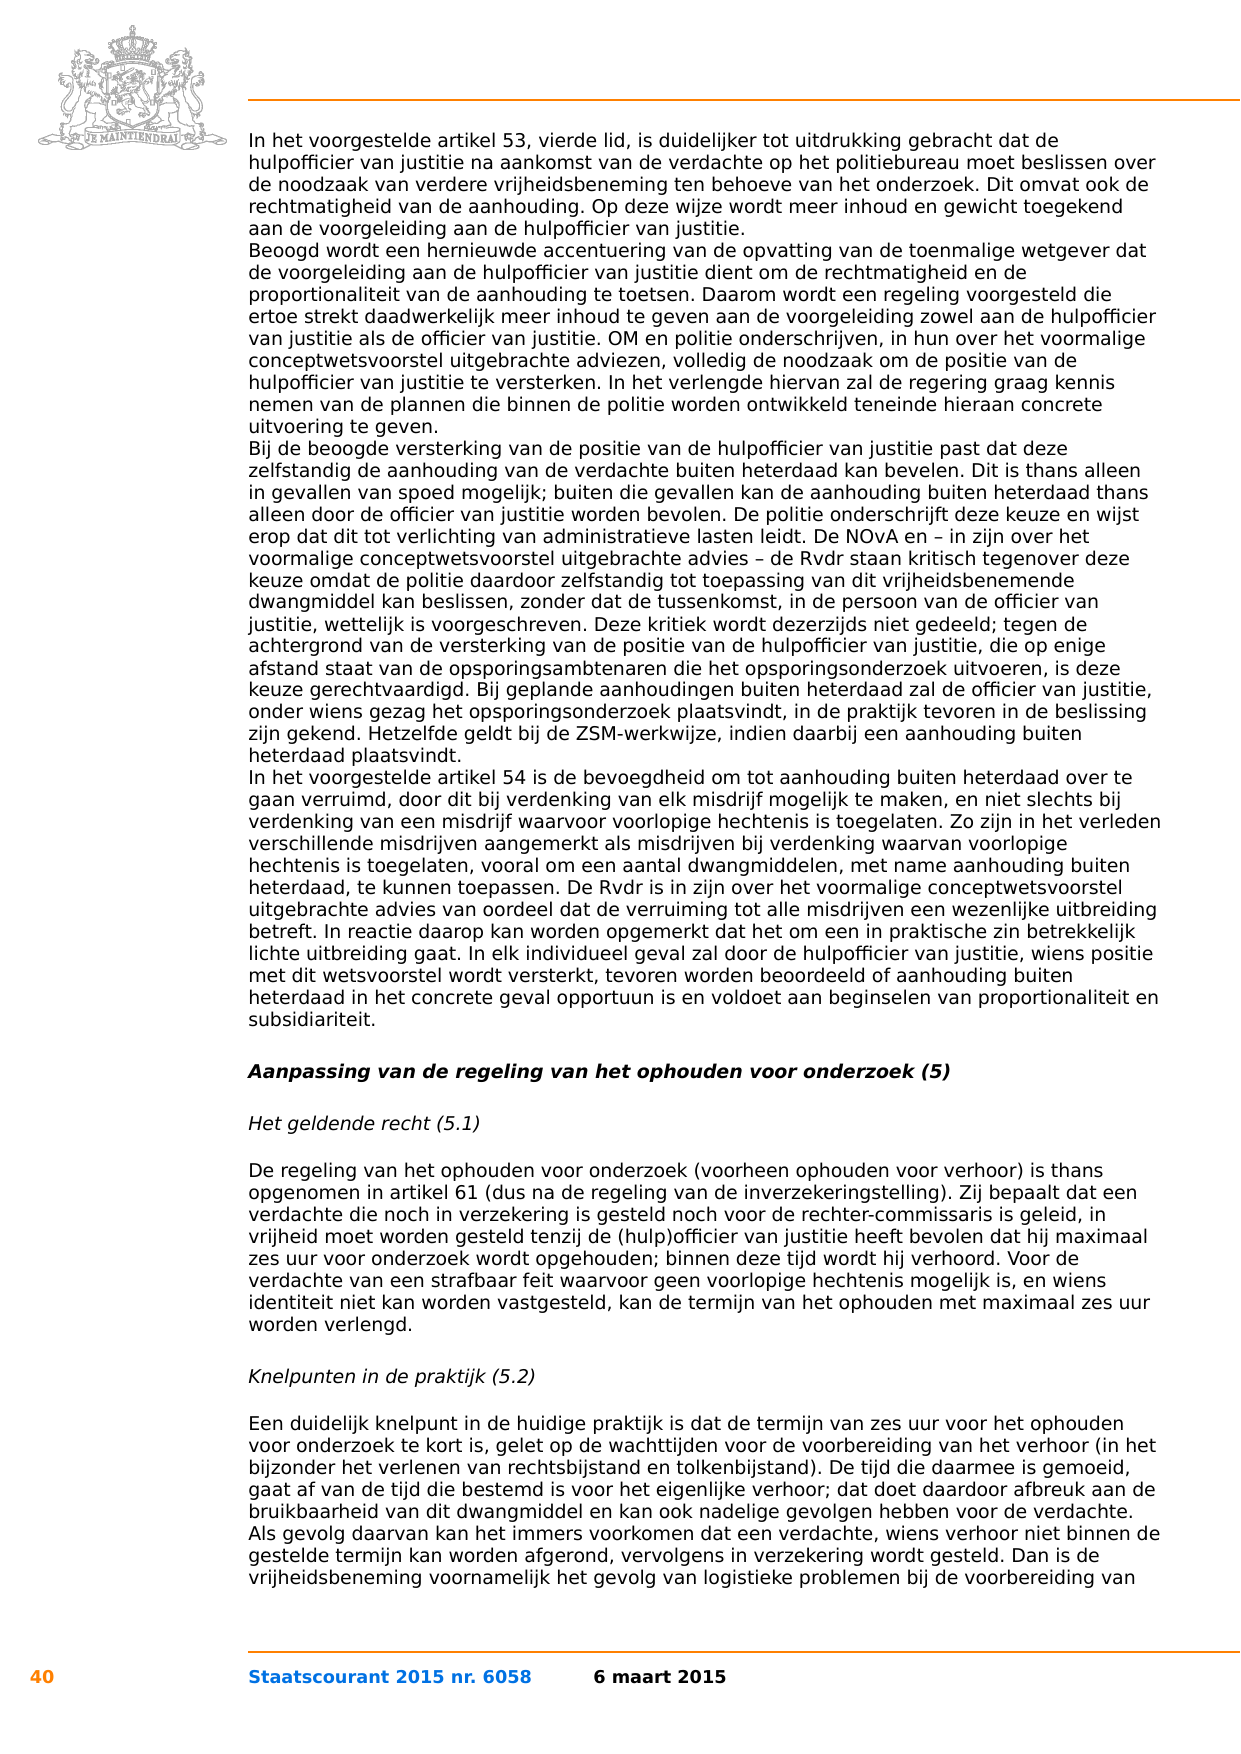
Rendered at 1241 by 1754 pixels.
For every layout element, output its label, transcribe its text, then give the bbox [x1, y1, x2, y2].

subtitle Het geldende recht (5.1) [248, 1113, 1163, 1135]
subtitle Knelpunten in de praktijk (5.2) [248, 1366, 1163, 1388]
text In het voorgestelde artikel 54 is de bevoegdheid om tot aanhouding buiten heterdaad over te gaan verruimd, door dit bij verdenking van elk misdrijf mogelijk te maken, en niet slechts bij verdenking van een misdrijf waarvoor voorlopige hechtenis is toegelaten. Zo zijn in het verleden verschillende misdrijven aangemerkt als misdrijven bij verdenking waarvan voorlopige hechtenis is toegelaten, vooral om een aantal dwangmiddelen, met name aanhouding buiten heterdaad, te kunnen toepassen. De Rvdr is in zijn over het voormalige conceptwetsvoorstel uitgebrachte advies van oordeel dat de verruiming tot alle misdrijven een wezenlijke uitbreiding betreft. In reactie daarop kan worden opgemerkt dat het om een in praktische zin betrekkelijk lichte uitbreiding gaat. In elk individueel geval zal door de hulpofficier van justitie, wiens positie met dit wetsvoorstel wordt versterkt, tevoren worden beoordeeld of aanhouding buiten heterdaad in het concrete geval opportuun is en voldoet aan beginselen van proportionaliteit en subsidiariteit. [248, 767, 1163, 1031]
text Bij de beoogde versterking van de positie van de hulpofficier van justitie past dat deze zelfstandig de aanhouding van de verdachte buiten heterdaad kan bevelen. Dit is thans alleen in gevallen van spoed mogelijk; buiten die gevallen kan de aanhouding buiten heterdaad thans alleen door de officier van justitie worden bevolen. De politie onderschrijft deze keuze en wijst erop dat dit tot verlichting van administratieve lasten leidt. De NOvA en – in zijn over het voormalige conceptwetsvoorstel uitgebrachte advies – de Rvdr staan kritisch tegenover deze keuze omdat de politie daardoor zelfstandig tot toepassing van dit vrijheidsbenemende dwangmiddel kan beslissen, zonder dat de tussenkomst, in de persoon van de officier van justitie, wettelijk is voorgeschreven. Deze kritiek wordt dezerzijds niet gedeeld; tegen de achtergrond van de versterking van de positie van de hulpofficier van justitie, die op enige afstand staat van de opsporingsambtenaren die het opsporingsonderzoek uitvoeren, is deze keuze gerechtvaardigd. Bij geplande aanhoudingen buiten heterdaad zal de officier van justitie, onder wiens gezag het opsporingsonderzoek plaatsvindt, in de praktijk tevoren in de beslissing zijn gekend. Hetzelfde geldt bij de ZSM-werkwijze, indien daarbij een aanhouding buiten heterdaad plaatsvindt. [248, 438, 1163, 767]
text Een duidelijk knelpunt in de huidige praktijk is dat de termijn van zes uur voor het ophouden voor onderzoek te kort is, gelet op de wachttijden voor de voorbereiding van het verhoor (in het bijzonder het verlenen van rechtsbijstand en tolkenbijstand). De tijd die daarmee is gemoeid, gaat af van de tijd die bestemd is voor het eigenlijke verhoor; dat doet daardoor afbreuk aan de bruikbaarheid van dit dwangmiddel en kan ook nadelige gevolgen hebben voor de verdachte. Als gevolg daarvan kan het immers voorkomen dat een verdachte, wiens verhoor niet binnen de gestelde termijn kan worden afgerond, vervolgens in verzekering wordt gesteld. Dan is de vrijheidsbeneming voornamelijk het gevolg van logistieke problemen bij de voorbereiding van [248, 1413, 1163, 1589]
subtitle Aanpassing van de regeling van het ophouden voor onderzoek (5) [248, 1061, 1163, 1083]
text Beoogd wordt een hernieuwde accentuering van de opvatting van de toenmalige wetgever dat de voorgeleiding aan de hulpofficier van justitie dient om de rechtmatigheid en de proportionaliteit van de aanhouding te toetsen. Daarom wordt een regeling voorgesteld die ertoe strekt daadwerkelijk meer inhoud te geven aan de voorgeleiding zowel aan de hulpofficier van justitie als de officier van justitie. OM en politie onderschrijven, in hun over het voormalige conceptwetsvoorstel uitgebrachte adviezen, volledig de noodzaak om de positie van de hulpofficier van justitie te versterken. In het verlengde hiervan zal de regering graag kennis nemen van de plannen die binnen de politie worden ontwikkeld teneinde hieraan concrete uitvoering te geven. [248, 240, 1163, 438]
text In het voorgestelde artikel 53, vierde lid, is duidelijker tot uitdrukking gebracht dat de hulpofficier van justitie na aankomst van de verdachte op het politiebureau moet beslissen over de noodzaak van verdere vrijheidsbeneming ten behoeve van het onderzoek. Dit omvat ook de rechtmatigheid van de aanhouding. Op deze wijze wordt meer inhoud en gewicht toegekend aan de voorgeleiding aan de hulpofficier van justitie. [248, 130, 1163, 240]
picture [38, 25, 227, 150]
text De regeling van het ophouden voor onderzoek (voorheen ophouden voor verhoor) is thans opgenomen in artikel 61 (dus na de regeling van de inverzekeringstelling). Zij bepaalt dat een verdachte die noch in verzekering is gesteld noch voor de rechter-commissaris is geleid, in vrijheid moet worden gesteld tenzij de (hulp)officier van justitie heeft bevolen dat hij maximaal zes uur voor onderzoek wordt opgehouden; binnen deze tijd wordt hij verhoord. Voor de verdachte van een strafbaar feit waarvoor geen voorlopige hechtenis mogelijk is, en wiens identiteit niet kan worden vastgesteld, kan de termijn van het ophouden met maximaal zes uur worden verlengd. [248, 1160, 1163, 1336]
